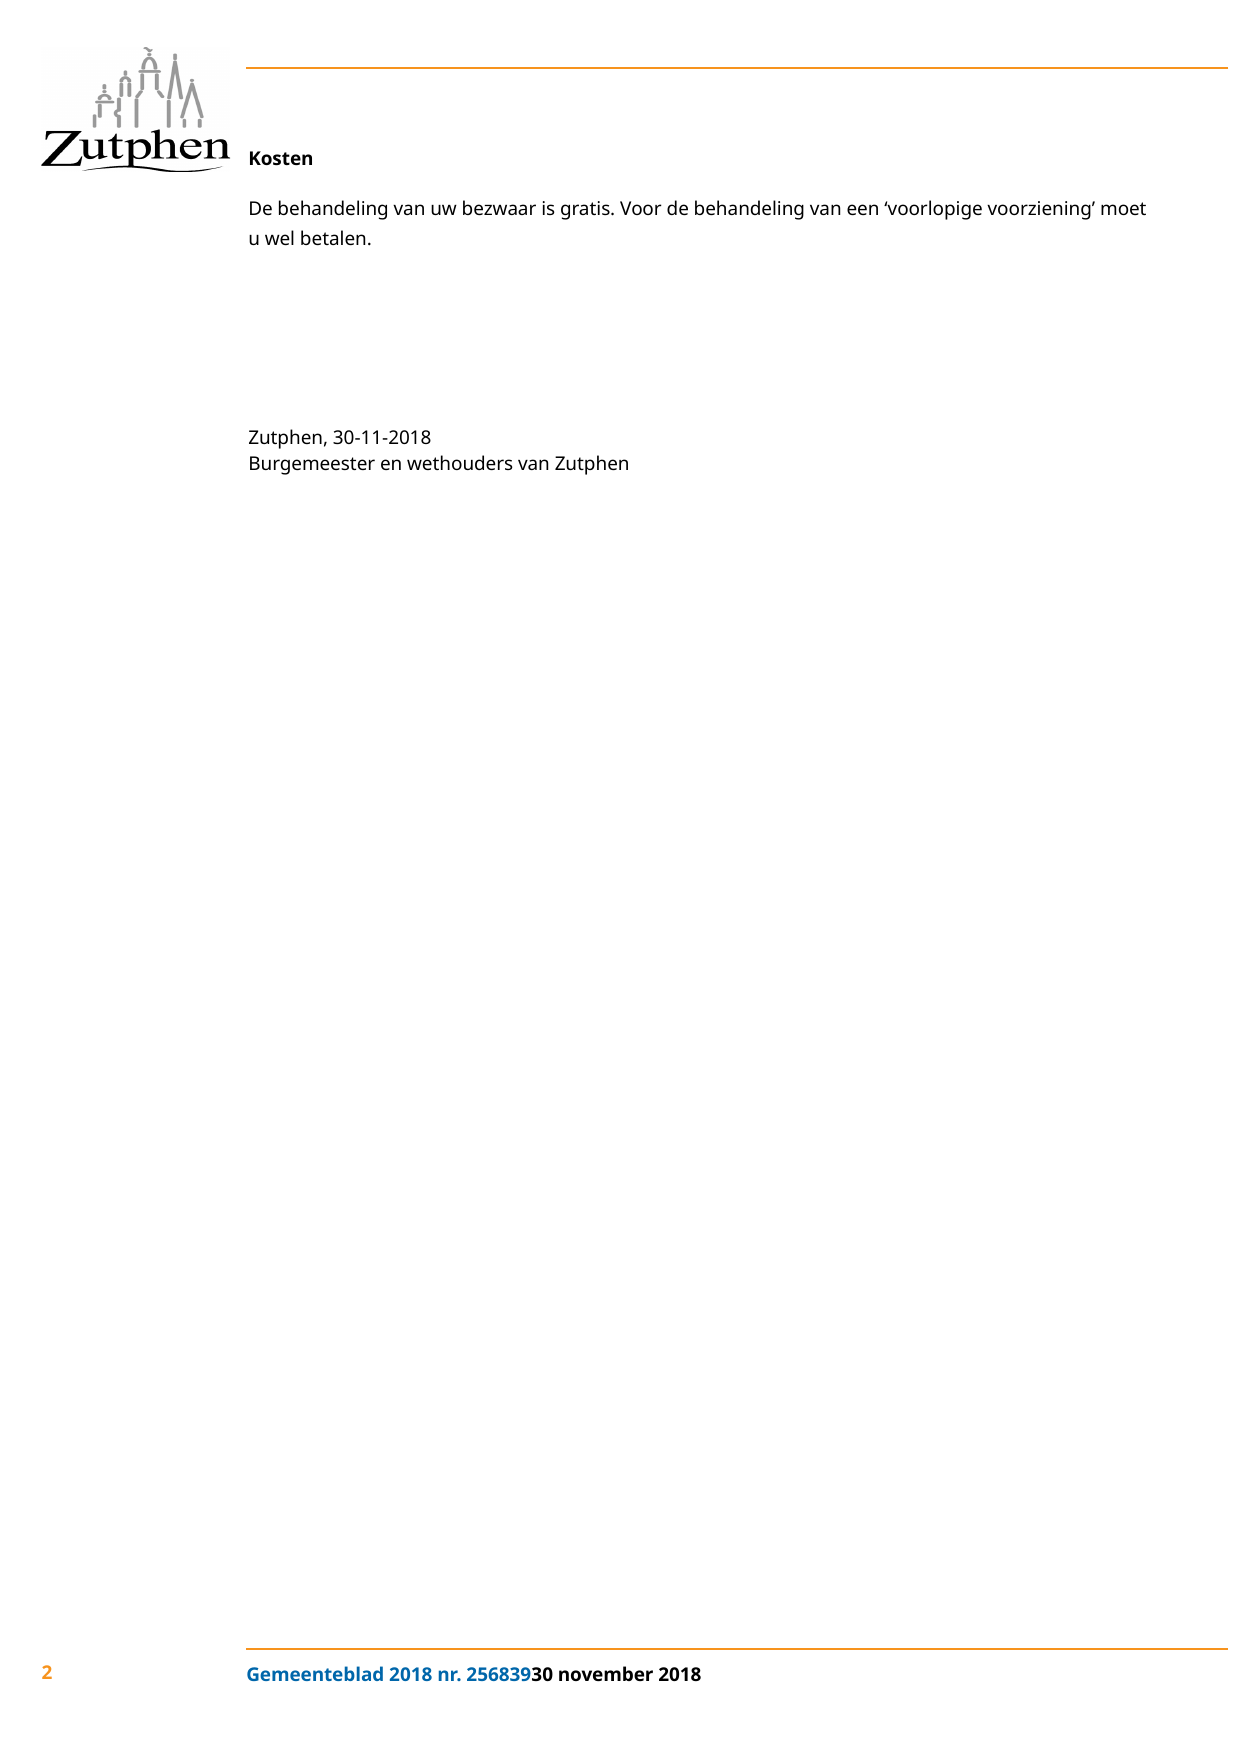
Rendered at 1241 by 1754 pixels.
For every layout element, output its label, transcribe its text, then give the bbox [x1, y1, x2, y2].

text Burgemeester en wethouders van Zutphen [248, 450, 1152, 476]
text Kosten [248, 145, 1152, 171]
text De behandeling van uw bezwaar is gratis. Voor de behandeling van een ‘voorlopige voorziening’ moet u wel betalen. [248, 196, 1152, 251]
picture [41, 47, 231, 172]
text Zutphen, 30-11-2018 [248, 424, 1152, 450]
